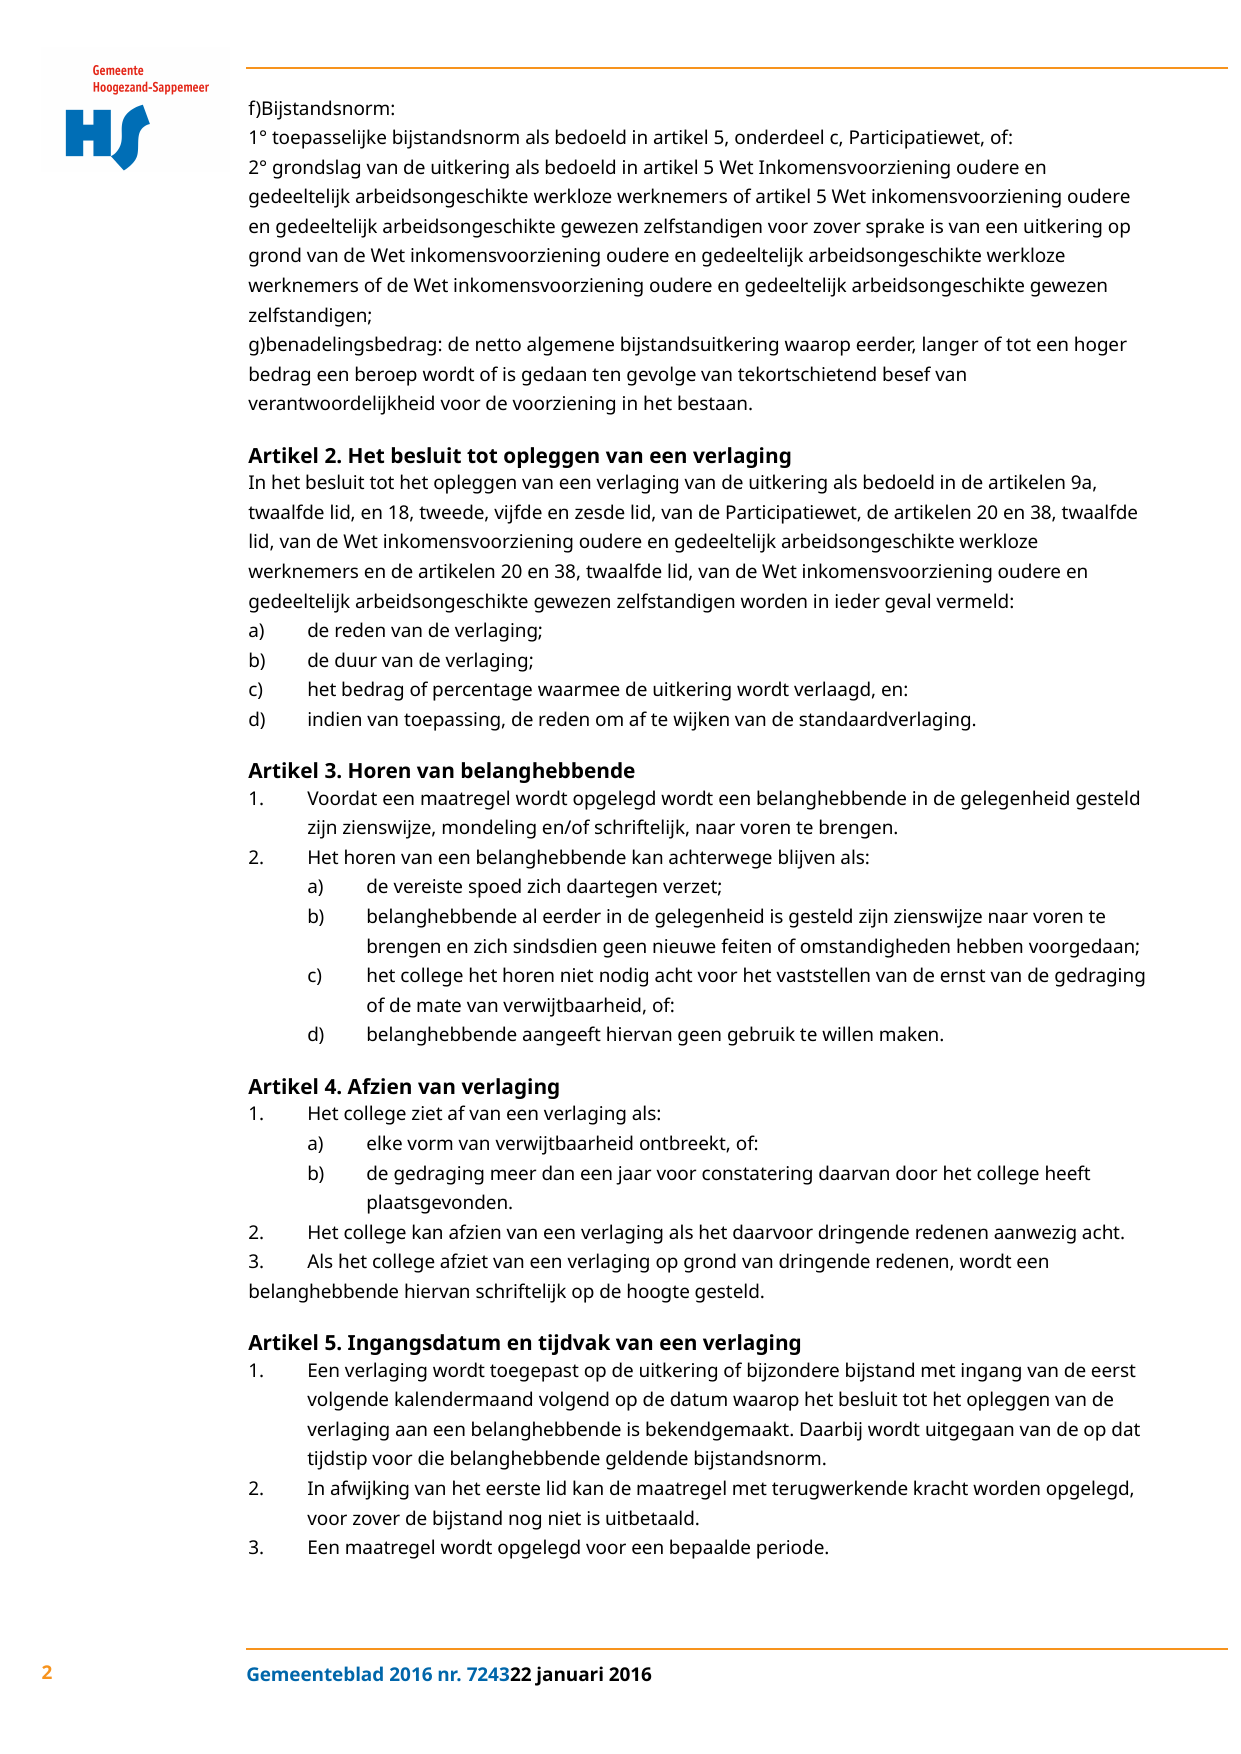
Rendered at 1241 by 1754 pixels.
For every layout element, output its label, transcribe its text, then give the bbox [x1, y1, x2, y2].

text Artikel 4. Afzien van verlaging [248, 1072, 1152, 1101]
list de vereiste spoed zich daartegen verzet; [307, 874, 1152, 899]
text f)Bijstandsnorm: [248, 95, 1152, 121]
list Het horen van een belanghebbende kan achterwege blijven als: [248, 844, 1152, 870]
list het college het horen niet nodig acht voor het vaststellen van de ernst van de gedraging of de mate van verwijtbaarheid, of: [307, 962, 1152, 1018]
list Het college ziet af van een verlaging als: [248, 1101, 1152, 1126]
list elke vorm van verwijtbaarheid ontbreekt, of: [307, 1130, 1152, 1156]
text Artikel 3. Horen van belanghebbende [248, 757, 1152, 785]
list de duur van de verlaging; [248, 647, 1152, 673]
list Het college kan afzien van een verlaging als het daarvoor dringende redenen aanwezig acht. [248, 1219, 1152, 1244]
text 1° toepasselijke bijstandsnorm als bedoeld in artikel 5, onderdeel c, Participatiewet, of: [248, 124, 1152, 150]
picture [41, 47, 231, 172]
list Als het college afziet van een verlaging op grond van dringende redenen, wordt een [248, 1248, 1152, 1274]
list belanghebbende aangeeft hiervan geen gebruik te willen maken. [307, 1022, 1152, 1047]
list de reden van de verlaging; [248, 617, 1152, 643]
list In afwijking van het eerste lid kan de maatregel met terugwerkende kracht worden opgelegd, voor zover de bijstand nog niet is uitbetaald. [248, 1475, 1152, 1531]
text 2° grondslag van de uitkering als bedoeld in artikel 5 Wet Inkomensvoorziening oudere en gedeeltelijk arbeidsongeschikte werkloze werknemers of artikel 5 Wet inkomensvoorziening oudere en gedeeltelijk arbeidsongeschikte gewezen zelfstandigen voor zover sprake is van een uitkering op grond van de Wet inkomensvoorziening oudere en gedeeltelijk arbeidsongeschikte werkloze werknemers of de Wet inkomensvoorziening oudere en gedeeltelijk arbeidsongeschikte gewezen zelfstandigen; [248, 154, 1152, 328]
text g)benadelingsbedrag: de netto algemene bijstandsuitkering waarop eerder, langer of tot een hoger bedrag een beroep wordt of is gedaan ten gevolge van tekortschietend besef van verantwoordelijkheid voor de voorziening in het bestaan. [248, 331, 1152, 416]
list de gedraging meer dan een jaar voor constatering daarvan door het college heeft plaatsgevonden. [307, 1160, 1152, 1215]
text In het besluit tot het opleggen van een verlaging van de uitkering als bedoeld in de artikelen 9a, twaalfde lid, en 18, tweede, vijfde en zesde lid, van de Participatiewet, de artikelen 20 en 38, twaalfde lid, van de Wet inkomensvoorziening oudere en gedeeltelijk arbeidsongeschikte werkloze werknemers en de artikelen 20 en 38, twaalfde lid, van de Wet inkomensvoorziening oudere en gedeeltelijk arbeidsongeschikte gewezen zelfstandigen worden in ieder geval vermeld: [248, 469, 1152, 613]
list Voordat een maatregel wordt opgelegd wordt een belanghebbende in de gelegenheid gesteld zijn zienswijze, mondeling en/of schriftelijk, naar voren te brengen. [248, 785, 1152, 840]
list Een maatregel wordt opgelegd voor een bepaalde periode. [248, 1534, 1152, 1560]
text Artikel 2. Het besluit tot opleggen van een verlaging [248, 441, 1152, 469]
list het bedrag of percentage waarmee de uitkering wordt verlaagd, en: [248, 677, 1152, 702]
list belanghebbende al eerder in de gelegenheid is gesteld zijn zienswijze naar voren te brengen en zich sindsdien geen nieuwe feiten of omstandigheden hebben voorgedaan; [307, 903, 1152, 959]
text Artikel 5. Ingangsdatum en tijdvak van een verlaging [248, 1328, 1152, 1357]
list Een verlaging wordt toegepast op de uitkering of bijzondere bijstand met ingang van de eerst volgende kalendermaand volgend op de datum waarop het besluit tot het opleggen van de verlaging aan een belanghebbende is bekendgemaakt. Daarbij wordt uitgegaan van de op dat tijdstip voor die belanghebbende geldende bijstandsnorm. [248, 1357, 1152, 1471]
list indien van toepassing, de reden om af te wijken van de standaardverlaging. [248, 706, 1152, 732]
text belanghebbende hiervan schriftelijk op de hoogte gesteld. [248, 1278, 1152, 1304]
